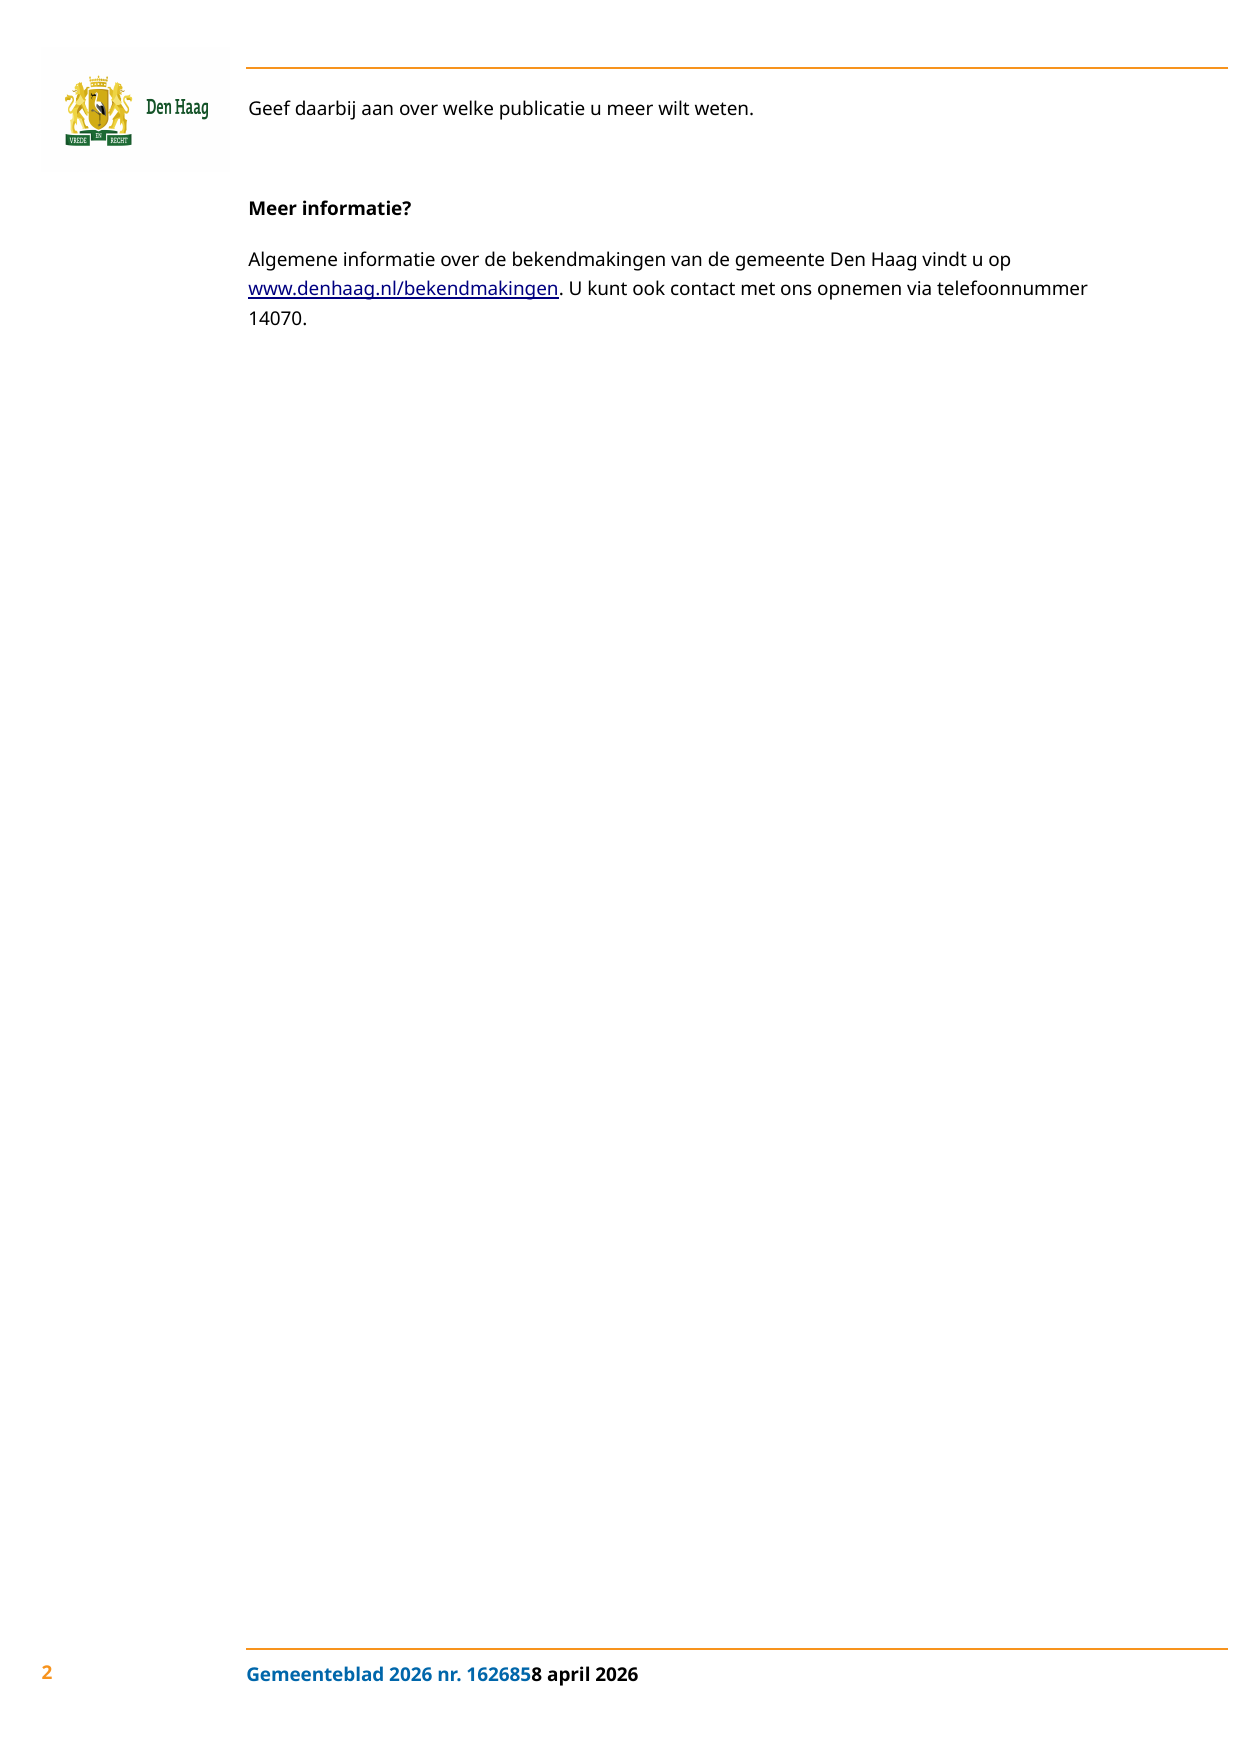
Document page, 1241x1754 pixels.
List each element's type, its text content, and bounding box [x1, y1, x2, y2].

text Geef daarbij aan over welke publicatie u meer wilt weten. [248, 95, 1152, 121]
text Algemene informatie over de bekendmakingen van de gemeente Den Haag vindt u op www.denhaag.nl/bekendmakingen. U kunt ook contact met ons opnemen via telefoonnummer 14070. [248, 246, 1152, 331]
text Meer informatie? [248, 196, 1152, 221]
picture [41, 47, 231, 172]
